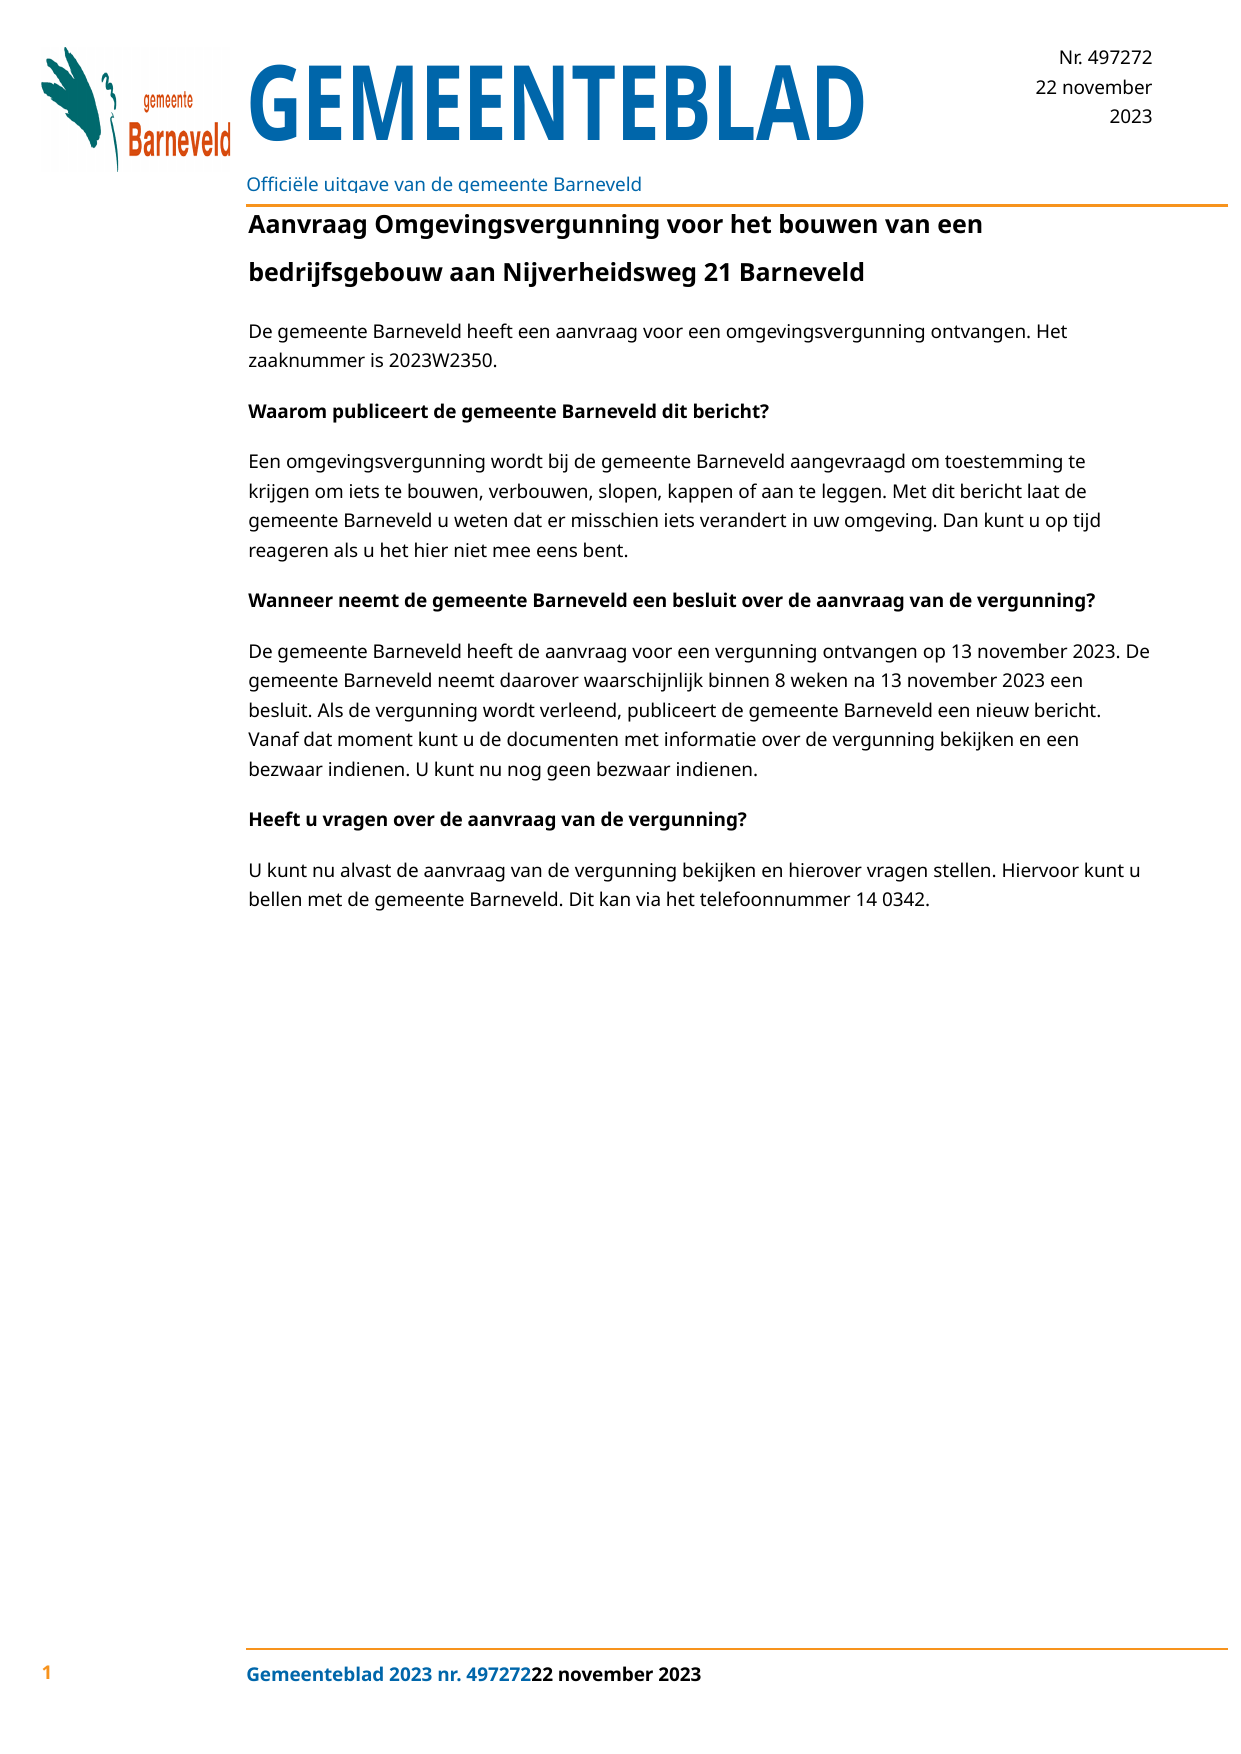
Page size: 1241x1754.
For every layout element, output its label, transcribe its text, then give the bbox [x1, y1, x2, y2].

text De gemeente Barneveld heeft een aanvraag voor een omgevingsvergunning ontvangen. Het zaaknummer is 2023W2350. [248, 318, 1152, 373]
text Waarom publiceert de gemeente Barneveld dit bericht? [248, 398, 1152, 424]
text Wanneer neemt de gemeente Barneveld een besluit over de aanvraag van de vergunning? [248, 587, 1152, 613]
text Een omgevingsvergunning wordt bij de gemeente Barneveld aangevraagd om toestemming te krijgen om iets te bouwen, verbouwen, slopen, kappen of aan te leggen. Met dit bericht laat de gemeente Barneveld u weten dat er misschien iets verandert in uw omgeving. Dan kunt u op tijd reageren als u het hier niet mee eens bent. [248, 448, 1152, 563]
text U kunt nu alvast de aanvraag van de vergunning bekijken en hierover vragen stellen. Hiervoor kunt u bellen met de gemeente Barneveld. Dit kan via het telefoonnummer 14 0342. [248, 857, 1152, 912]
text Heeft u vragen over de aanvraag van de vergunning? [248, 807, 1152, 832]
picture [41, 47, 231, 172]
text Aanvraag Omgevingsvergunning voor het bouwen van een bedrijfsgebouw aan Nijverheidsweg 21 Barneveld [248, 207, 1152, 288]
text De gemeente Barneveld heeft de aanvraag voor een vergunning ontvangen op 13 november 2023. De gemeente Barneveld neemt daarover waarschijnlijk binnen 8 weken na 13 november 2023 een besluit. Als de vergunning wordt verleend, publiceert de gemeente Barneveld een nieuw bericht. Vanaf dat moment kunt u de documenten met informatie over de vergunning bekijken en een bezwaar indienen. U kunt nu nog geen bezwaar indienen. [248, 638, 1152, 782]
